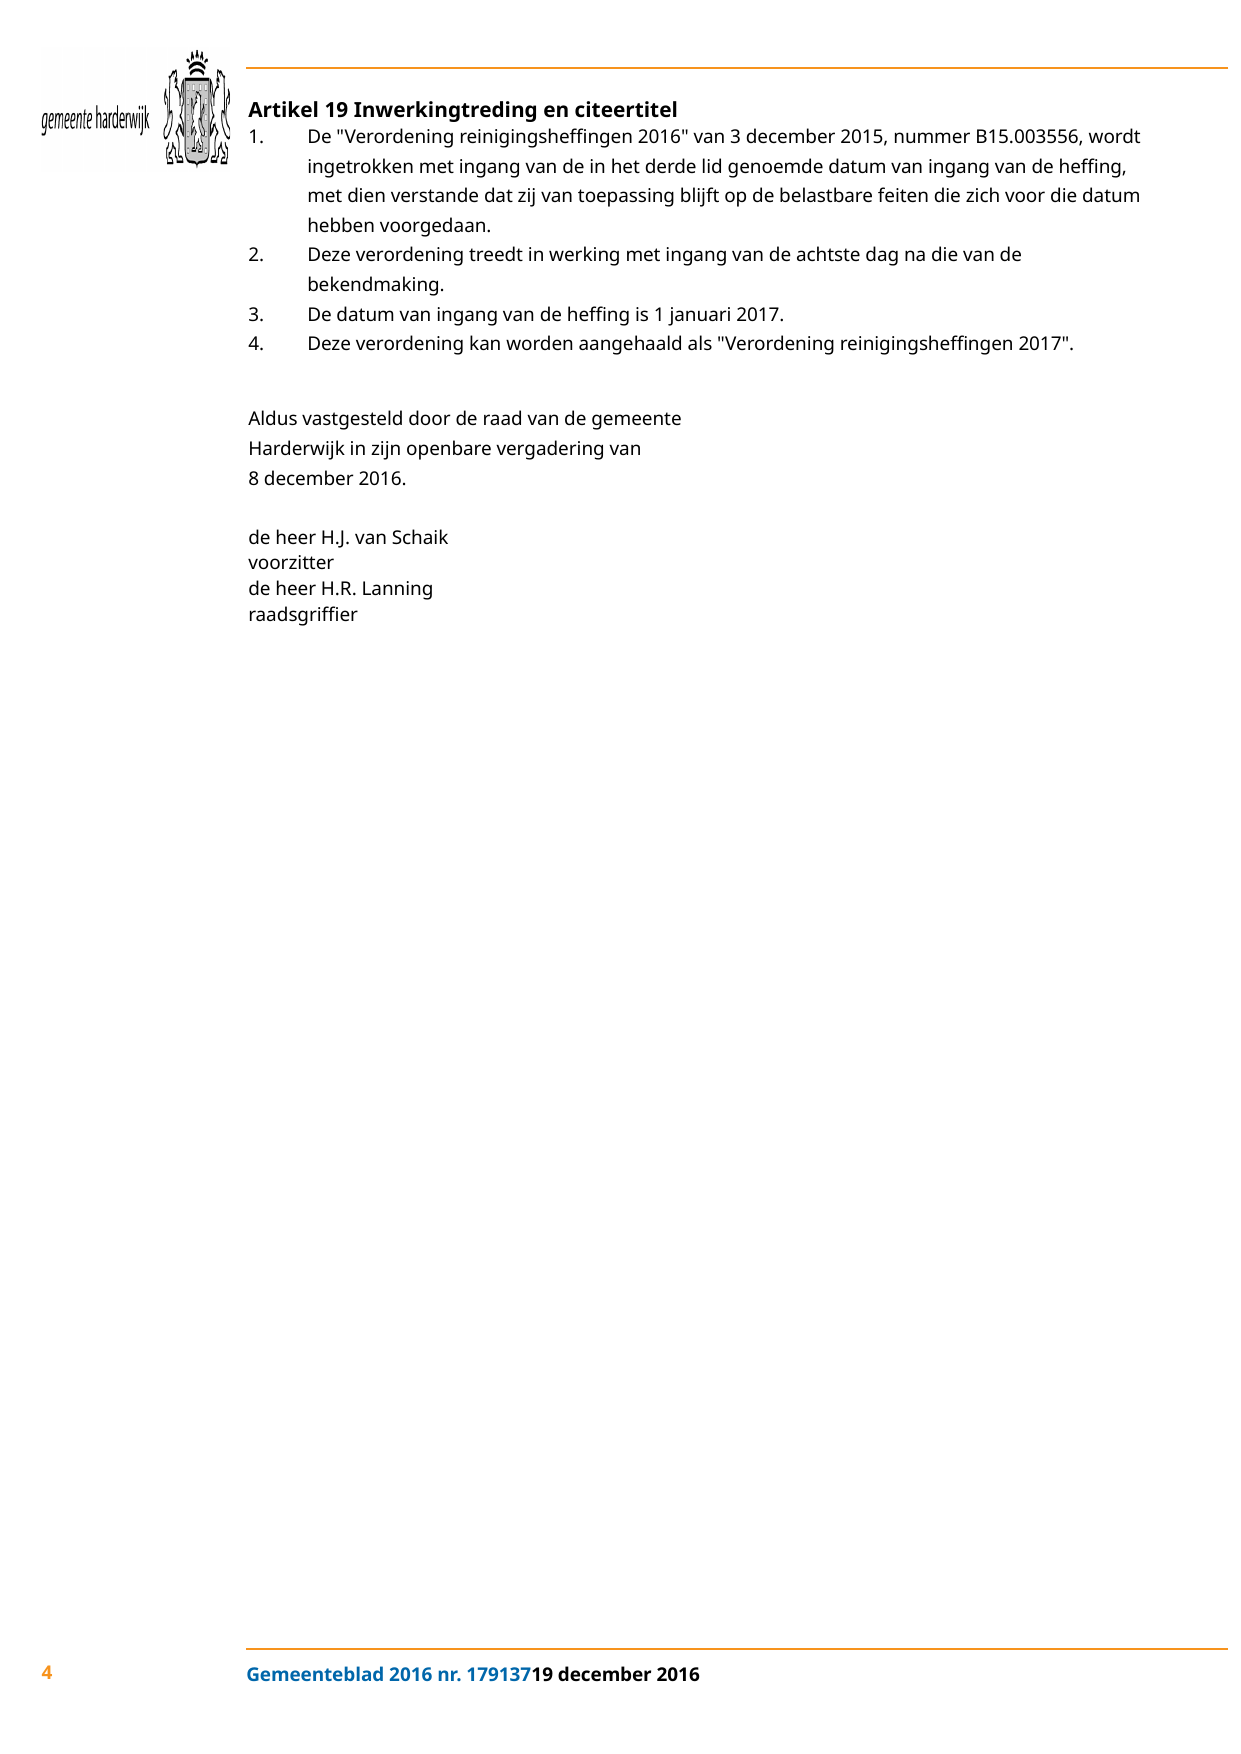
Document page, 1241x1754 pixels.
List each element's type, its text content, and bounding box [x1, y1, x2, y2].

text Artikel 19 Inwerkingtreding en citeertitel [248, 95, 1152, 123]
list De datum van ingang van de heffing is 1 januari 2017. [248, 301, 1152, 326]
list Deze verordening treedt in werking met ingang van de achtste dag na die van de bekendmaking. [248, 242, 1152, 297]
text de heer H.R. Lanning [248, 575, 1152, 601]
text Harderwijk in zijn openbare vergadering van [248, 435, 1152, 461]
text 8 december 2016. [248, 465, 1152, 490]
list Deze verordening kan worden aangehaald als "Verordening reinigingsheffingen 2017". [248, 330, 1152, 356]
text raadsgriffier [248, 601, 1152, 627]
list De "Verordening reinigingsheffingen 2016" van 3 december 2015, nummer B15.003556, wordt ingetrokken met ingang van de in het derde lid genoemde datum van ingang van de heffing, met dien verstande dat zij van toepassing blijft op de belastbare feiten die zich voor die datum hebben voorgedaan. [248, 123, 1152, 238]
text Aldus vastgesteld door de raad van de gemeente [248, 406, 1152, 431]
picture [41, 47, 231, 172]
text de heer H.J. van Schaik [248, 524, 1152, 549]
text voorzitter [248, 549, 1152, 575]
